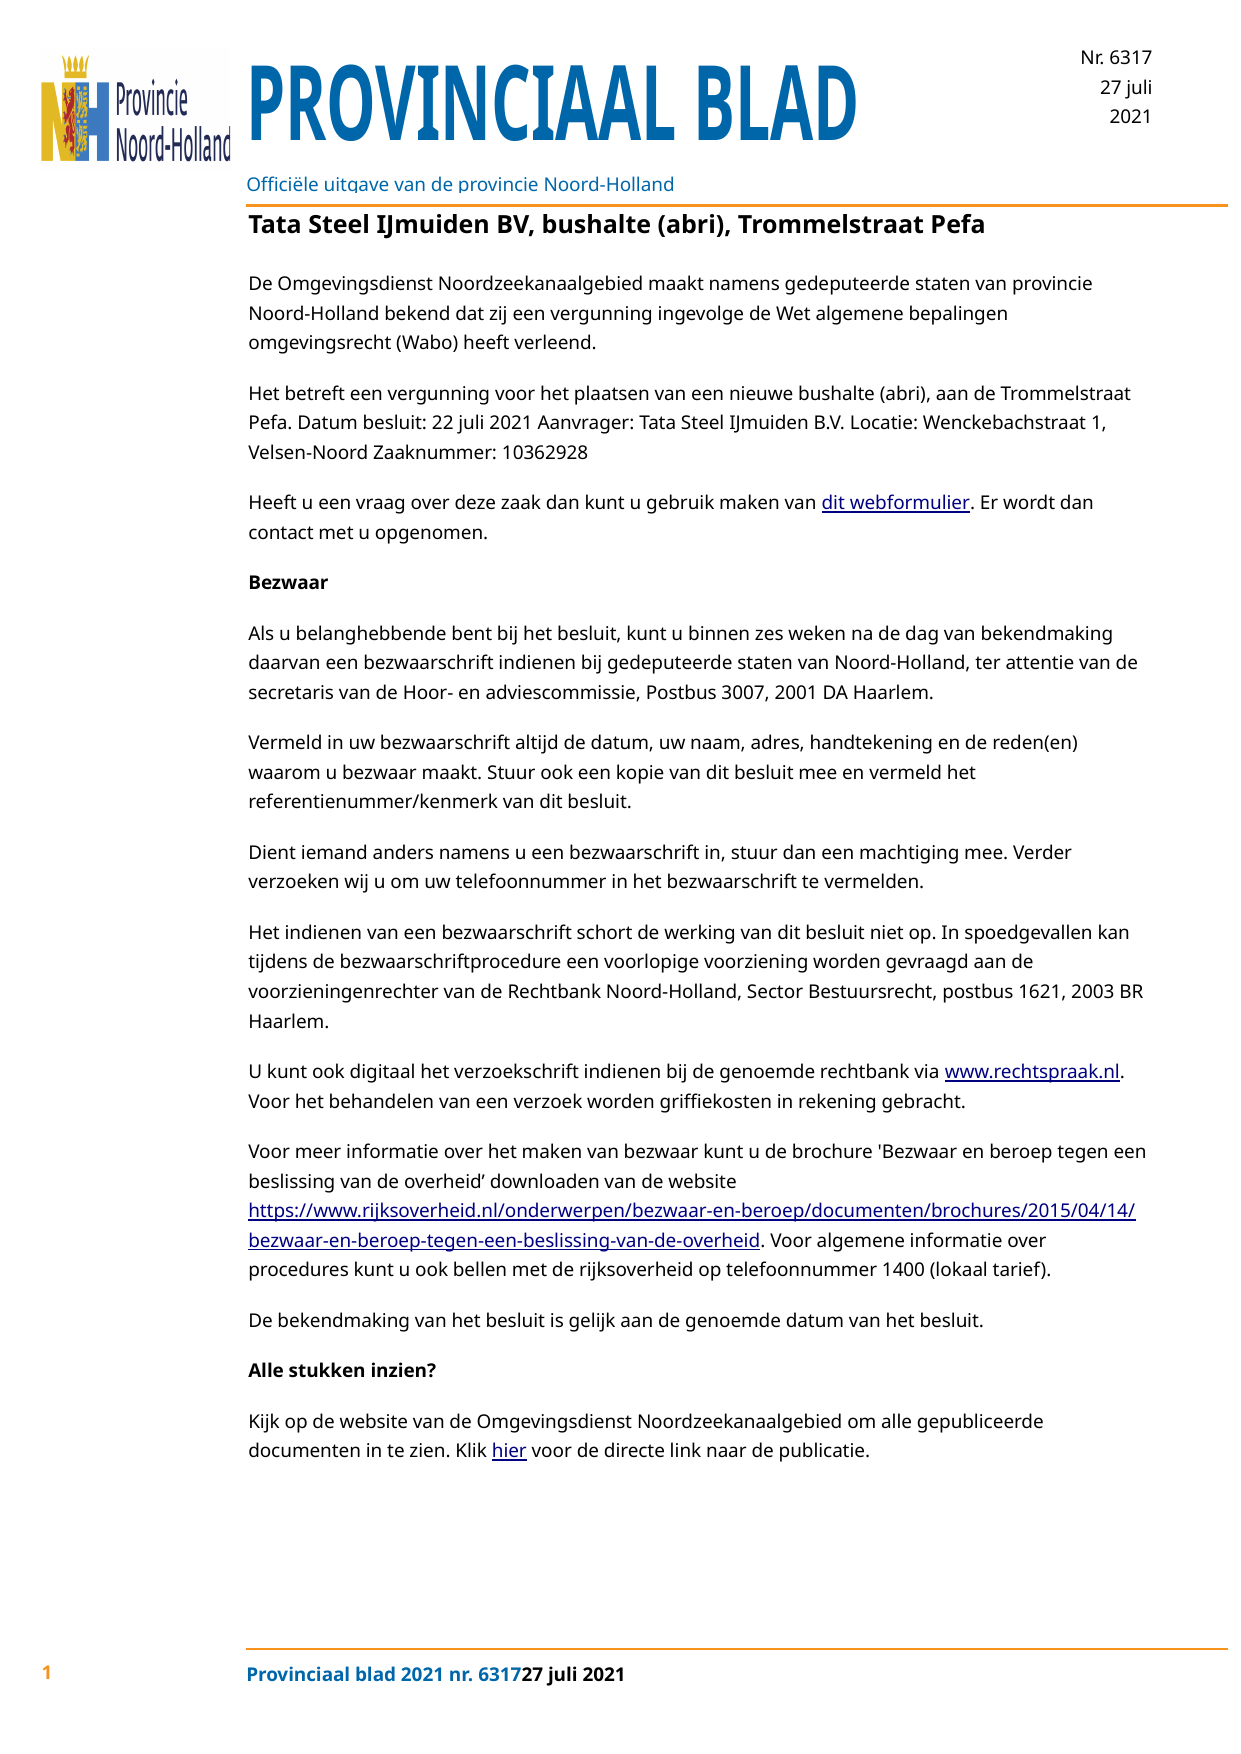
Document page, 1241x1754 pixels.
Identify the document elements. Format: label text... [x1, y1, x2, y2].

text Dient iemand anders namens u een bezwaarschrift in, stuur dan een machtiging mee. Verder verzoeken wij u om uw telefoonnummer in het bezwaarschrift te vermelden. [248, 839, 1152, 894]
text Heeft u een vraag over deze zaak dan kunt u gebruik maken van dit webformulier. Er wordt dan contact met u opgenomen. [248, 489, 1152, 545]
picture [41, 47, 231, 172]
text U kunt ook digitaal het verzoekschrift indienen bij de genoemde rechtbank via www.rechtspraak.nl. Voor het behandelen van een verzoek worden griffiekosten in rekening gebracht. [248, 1058, 1152, 1113]
text Kijk op de website van de Omgevingsdienst Noordzeekanaalgebied om alle gepubliceerde documenten in te zien. Klik hier voor de directe link naar de publicatie. [248, 1408, 1152, 1463]
text Het betreft een vergunning voor het plaatsen van een nieuwe bushalte (abri), aan de Trommelstraat Pefa. Datum besluit: 22 juli 2021 Aanvrager: Tata Steel IJmuiden B.V. Locatie: Wenckebachstraat 1, Velsen-Noord Zaaknummer: 10362928 [248, 380, 1152, 465]
text Bezwaar [248, 569, 1152, 595]
text De Omgevingsdienst Noordzeekanaalgebied maakt namens gedeputeerde staten van provincie Noord-Holland bekend dat zij een vergunning ingevolge de Wet algemene bepalingen omgevingsrecht (Wabo) heeft verleend. [248, 270, 1152, 355]
text Tata Steel IJmuiden BV, bushalte (abri), Trommelstraat Pefa [248, 207, 1152, 241]
text De bekendmaking van het besluit is gelijk aan de genoemde datum van het besluit. [248, 1307, 1152, 1333]
text Voor meer informatie over het maken van bezwaar kunt u de brochure 'Bezwaar en beroep tegen een beslissing van de overheid’ downloaden van de website https://www.rijksoverheid.nl/onderwerpen/bezwaar-en-beroep/documenten/brochures/2015/04/14/bezwaar-en-beroep-tegen-een-beslissing-van-de-overheid. Voor algemene informatie over procedures kunt u ook bellen met de rijksoverheid op telefoonnummer 1400 (lokaal tarief). [248, 1138, 1152, 1282]
text Alle stukken inzien? [248, 1357, 1152, 1383]
text Het indienen van een bezwaarschrift schort de werking van dit besluit niet op. In spoedgevallen kan tijdens de bezwaarschriftprocedure een voorlopige voorziening worden gevraagd aan de voorzieningenrechter van de Rechtbank Noord-Holland, Sector Bestuursrecht, postbus 1621, 2003 BR Haarlem. [248, 919, 1152, 1033]
text Als u belanghebbende bent bij het besluit, kunt u binnen zes weken na de dag van bekendmaking daarvan een bezwaarschrift indienen bij gedeputeerde staten van Noord-Holland, ter attentie van de secretaris van de Hoor- en adviescommissie, Postbus 3007, 2001 DA Haarlem. [248, 620, 1152, 705]
text Vermeld in uw bezwaarschrift altijd de datum, uw naam, adres, handtekening en de reden(en) waarom u bezwaar maakt. Stuur ook een kopie van dit besluit mee en vermeld het referentienummer/kenmerk van dit besluit. [248, 729, 1152, 814]
